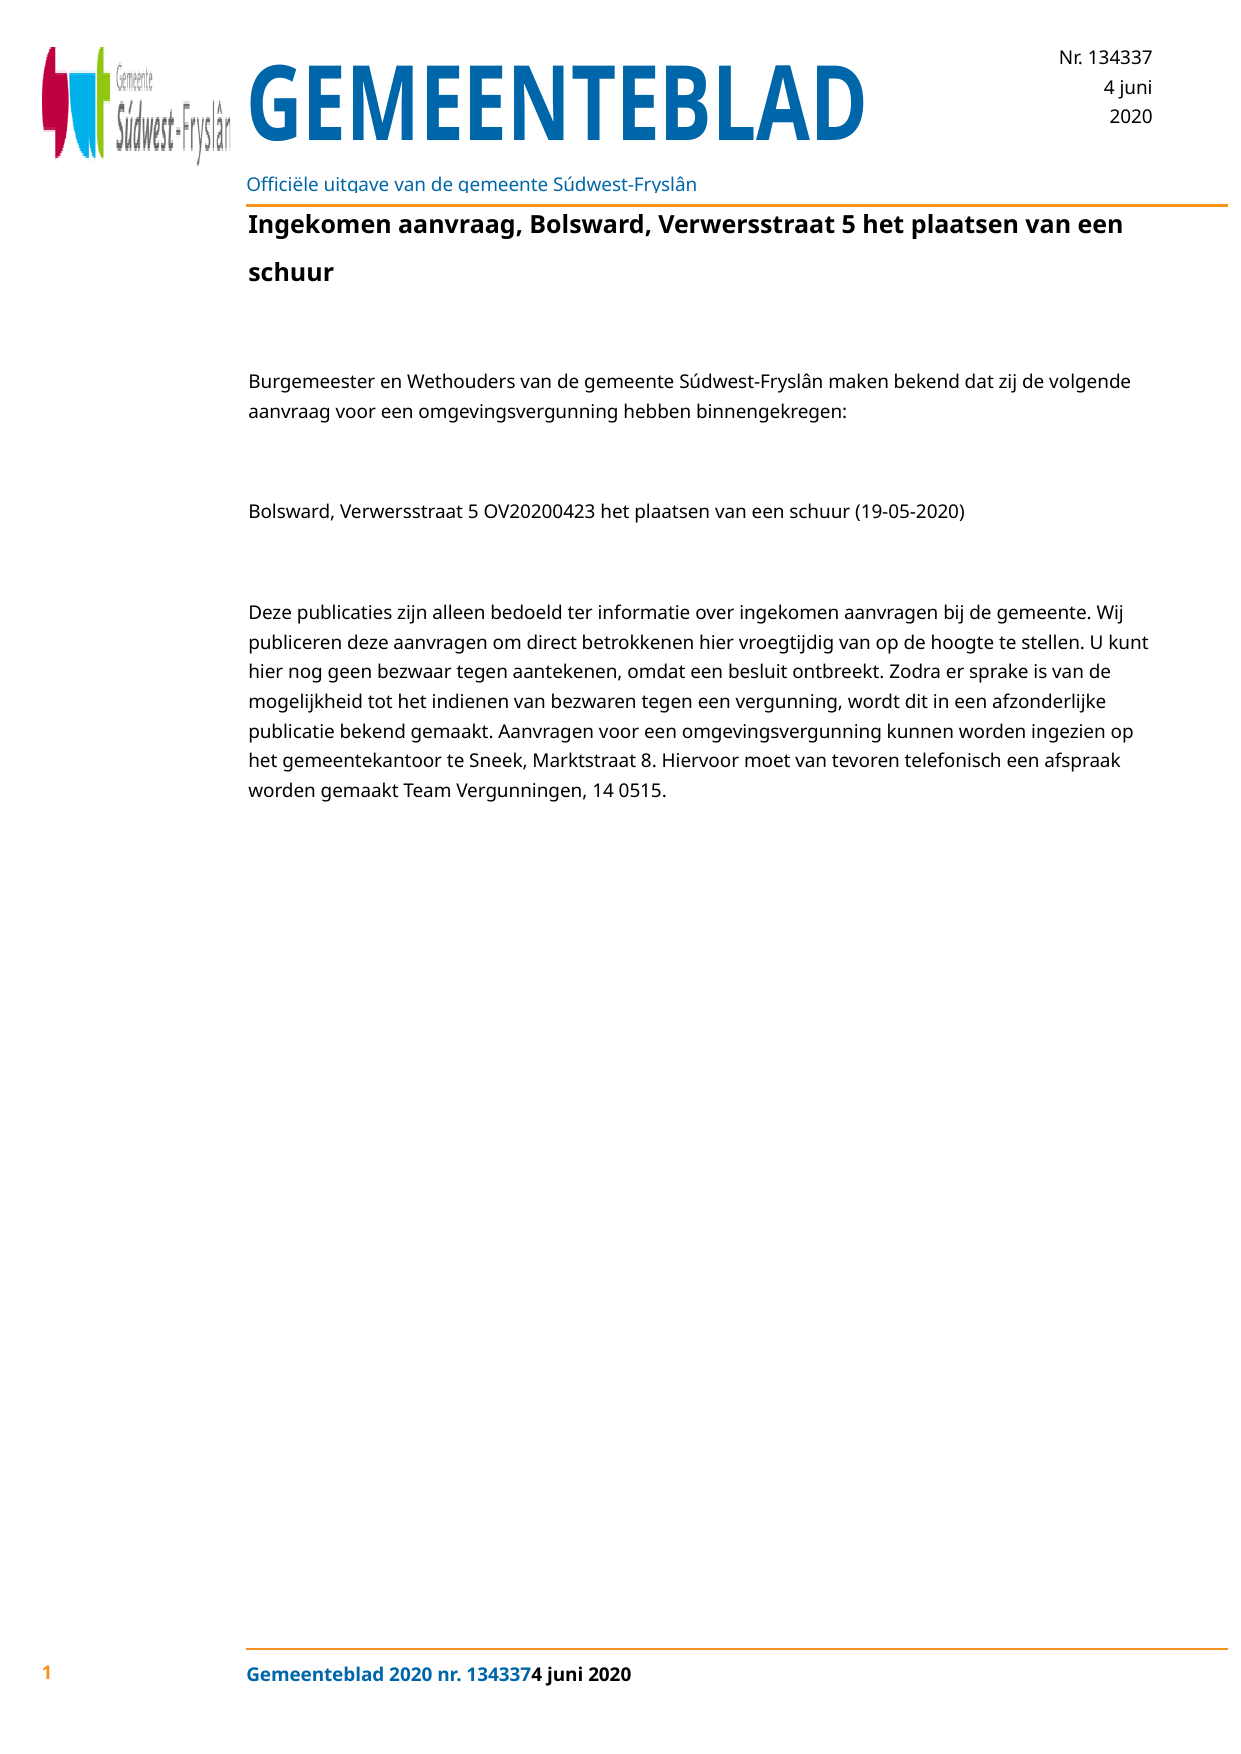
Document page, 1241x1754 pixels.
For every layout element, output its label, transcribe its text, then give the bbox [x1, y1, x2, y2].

text Burgemeester en Wethouders van de gemeente Súdwest-Fryslân maken bekend dat zij de volgende aanvraag voor een omgevingsvergunning hebben binnengekregen: [248, 368, 1152, 424]
picture [41, 47, 231, 172]
text Deze publicaties zijn alleen bedoeld ter informatie over ingekomen aanvragen bij de gemeente. Wij publiceren deze aanvragen om direct betrokkenen hier vroegtijdig van op de hoogte te stellen. U kunt hier nog geen bezwaar tegen aantekenen, omdat een besluit ontbreekt. Zodra er sprake is van de mogelijkheid tot het indienen van bezwaren tegen een vergunning, wordt dit in een afzonderlijke publicatie bekend gemaakt. Aanvragen voor een omgevingsvergunning kunnen worden ingezien op het gemeentekantoor te Sneek, Marktstraat 8. Hiervoor moet van tevoren telefonisch een afspraak worden gemaakt Team Vergunningen, 14 0515. [248, 599, 1152, 803]
text Bolsward, Verwersstraat 5 OV20200423 het plaatsen van een schuur (19-05-2020) [248, 499, 1152, 524]
text Ingekomen aanvraag, Bolsward, Verwersstraat 5 het plaatsen van een schuur [248, 207, 1152, 288]
